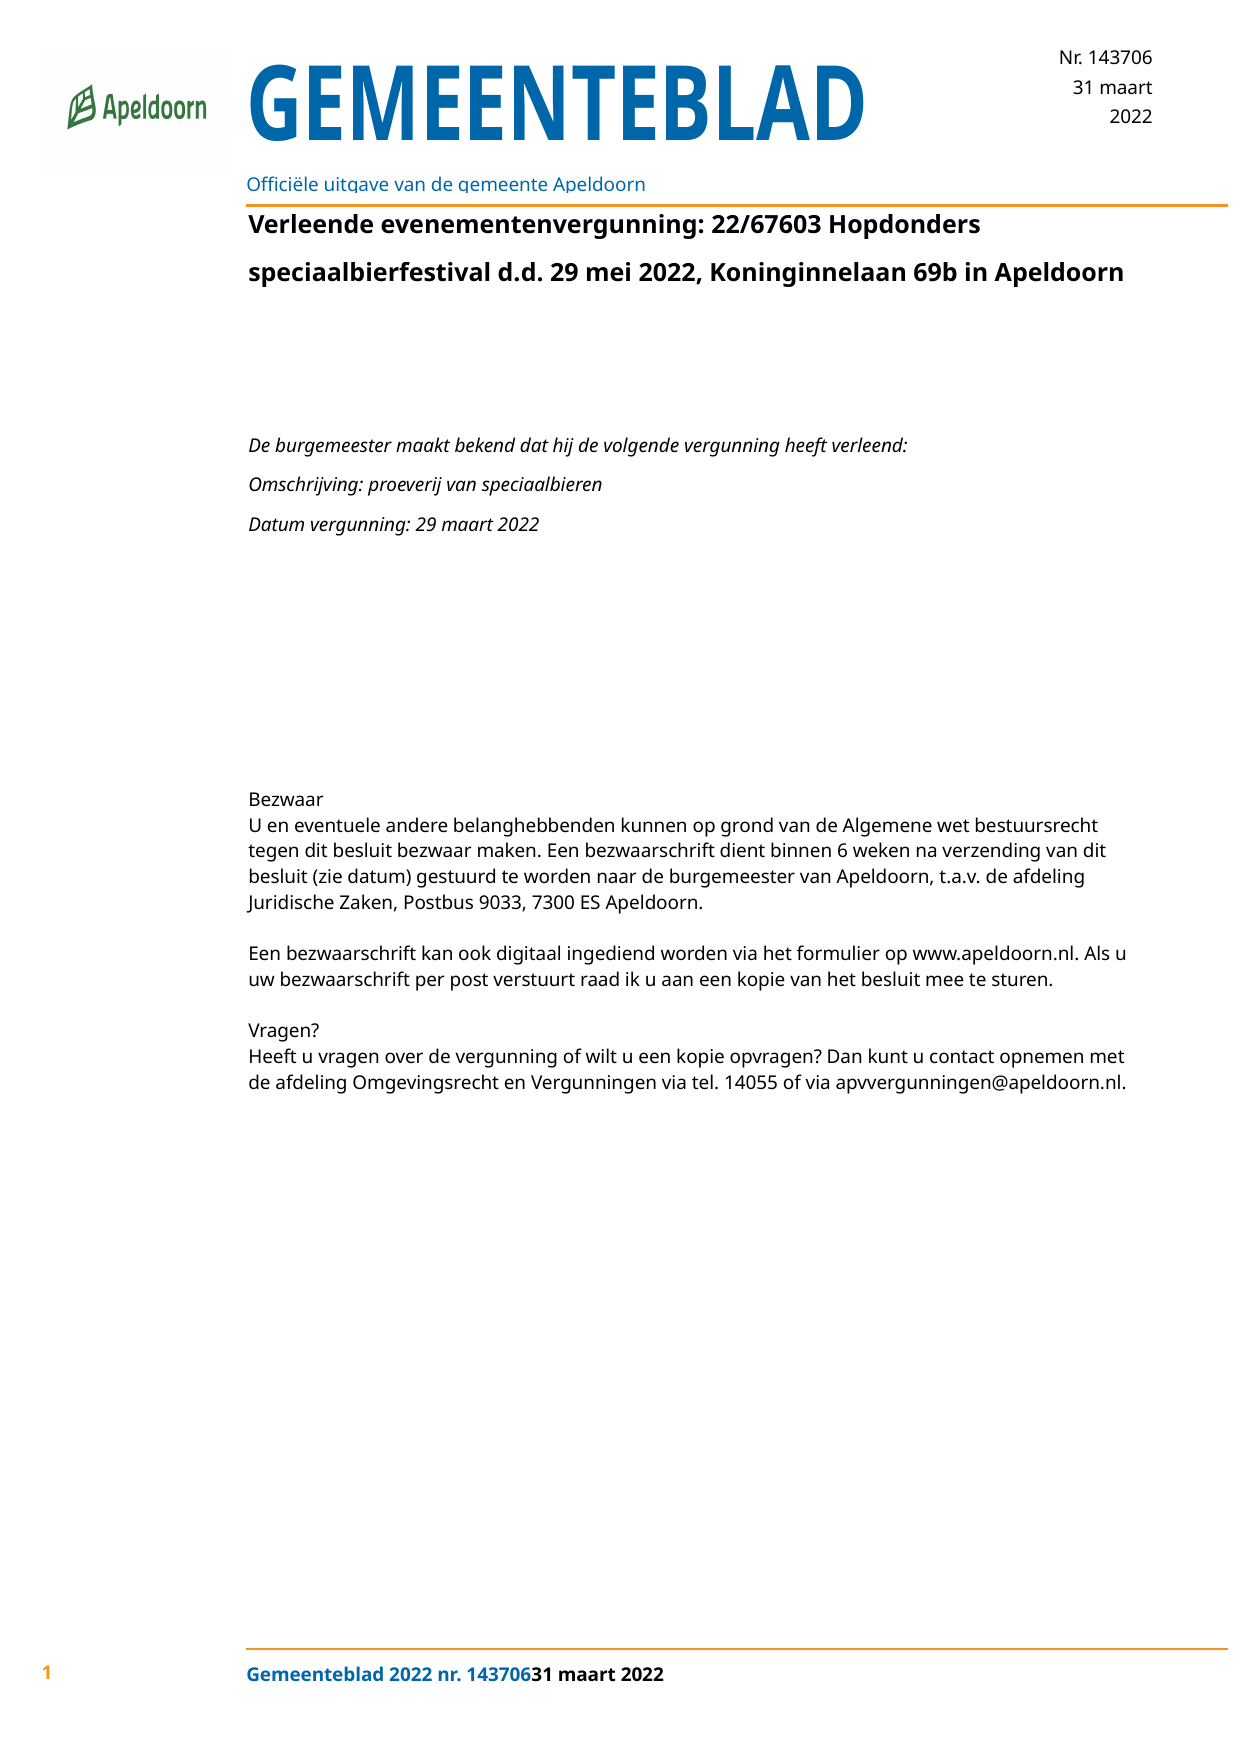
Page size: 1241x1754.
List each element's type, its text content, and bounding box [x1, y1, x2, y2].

text De burgemeester maakt bekend dat hij de volgende vergunning heeft verleend: [248, 432, 1152, 458]
text Verleende evenementenvergunning: 22/67603 Hopdonders speciaalbierfestival d.d. 29 mei 2022, Koninginnelaan 69b in Apeldoorn [248, 207, 1152, 288]
text Een bezwaarschrift kan ook digitaal ingediend worden via het formulier op www.apeldoorn.nl. Als u uw bezwaarschrift per post verstuurt raad ik u aan een kopie van het besluit mee te sturen. [248, 940, 1152, 992]
text Vragen? [248, 1018, 1152, 1043]
picture [41, 47, 231, 172]
text U en eventuele andere belanghebbenden kunnen op grond van de Algemene wet bestuursrecht tegen dit besluit bezwaar maken. Een bezwaarschrift dient binnen 6 weken na verzending van dit besluit (zie datum) gestuurd te worden naar de burgemeester van Apeldoorn, t.a.v. de afdeling Juridische Zaken, Postbus 9033, 7300 ES Apeldoorn. [248, 812, 1152, 915]
text Omschrijving: proeverij van speciaalbieren [248, 472, 1152, 497]
text Bezwaar [248, 786, 1152, 812]
text Heeft u vragen over de vergunning of wilt u een kopie opvragen? Dan kunt u contact opnemen met de afdeling Omgevingsrecht en Vergunningen via tel. 14055 of via apvvergunningen@apeldoorn.nl. [248, 1043, 1152, 1095]
text Datum vergunning: 29 maart 2022 [248, 511, 1152, 537]
